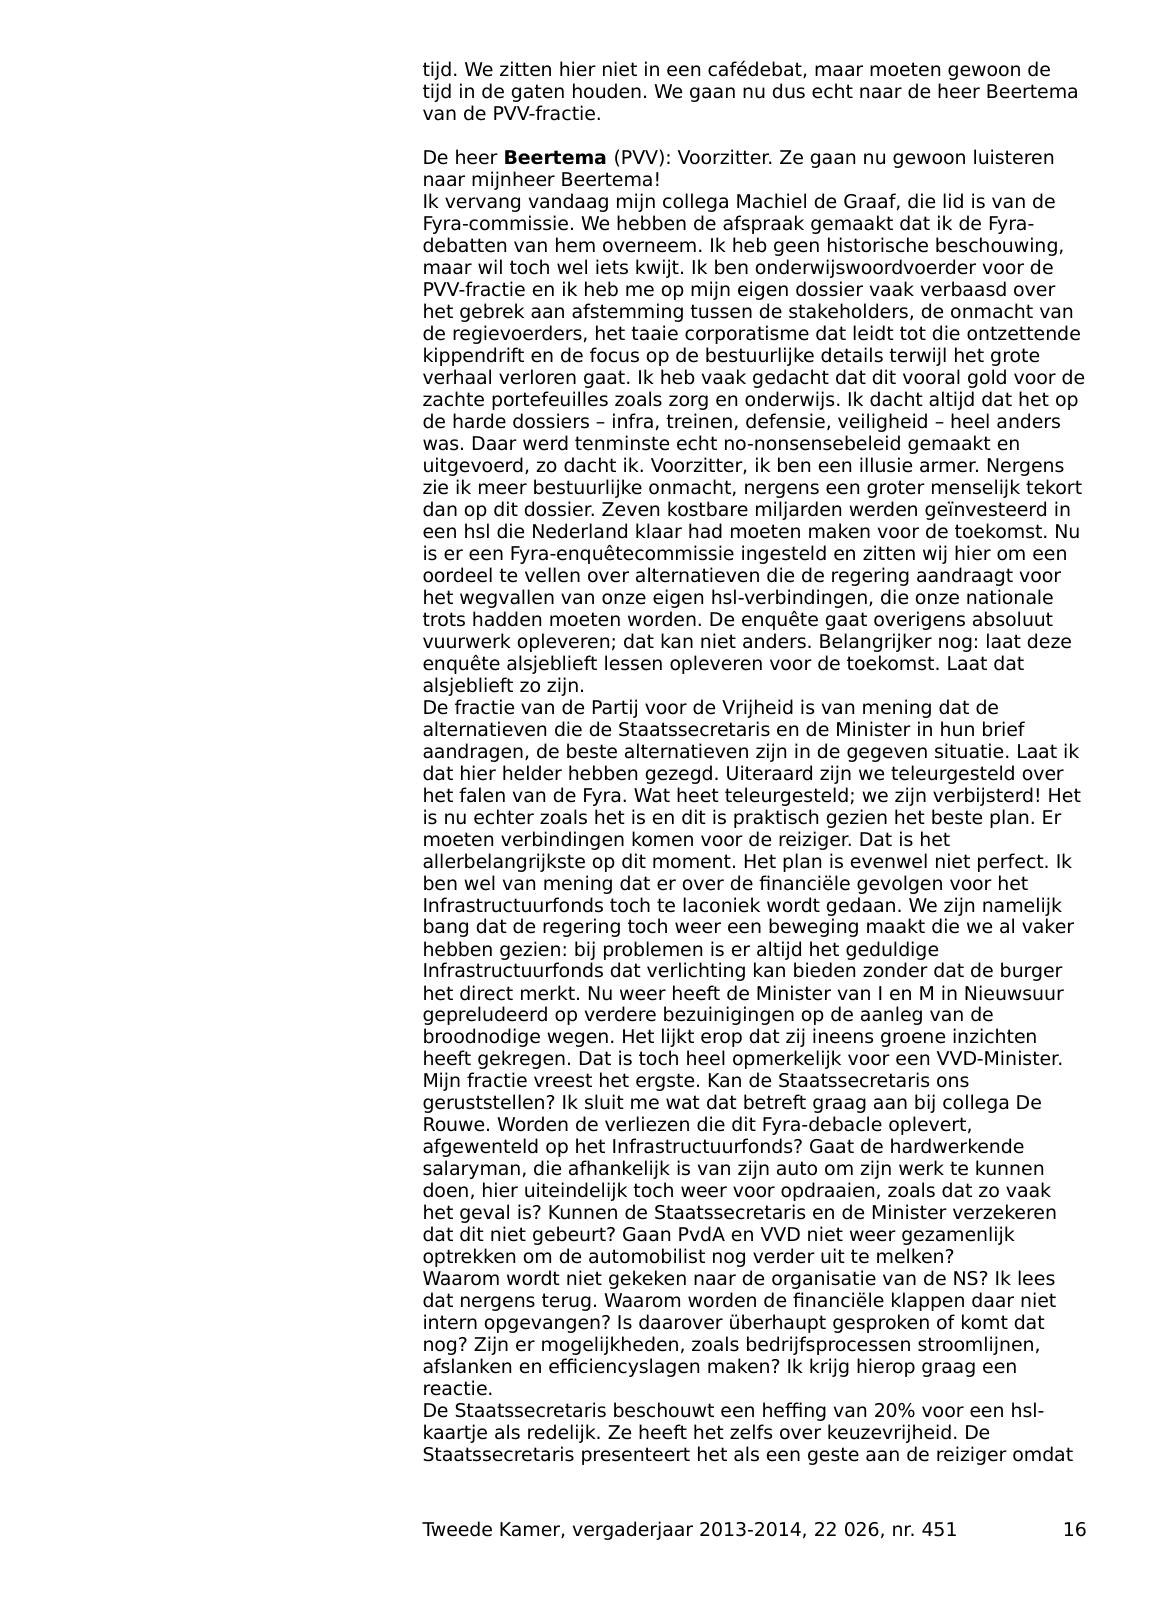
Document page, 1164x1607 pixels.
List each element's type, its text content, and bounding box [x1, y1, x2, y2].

text Waarom wordt niet gekeken naar de organisatie van de NS? Ik lees dat nergens terug. Waarom worden de financiële klappen daar niet intern opgevangen? Is daarover überhaupt gesproken of komt dat nog? Zijn er mogelijkheden, zoals bedrijfsprocessen stroomlijnen, afslanken en efficiencyslagen maken? Ik krijg hierop graag een reactie. [422, 1268, 1087, 1400]
text De Staatssecretaris beschouwt een heffing van 20% voor een hsl-kaartje als redelijk. Ze heeft het zelfs over keuzevrijheid. De Staatssecretaris presenteert het als een geste aan de reiziger omdat [422, 1400, 1087, 1466]
text De fractie van de Partij voor de Vrijheid is van mening dat de alternatieven die de Staatssecretaris en de Minister in hun brief aandragen, de beste alternatieven zijn in de gegeven situatie. Laat ik dat hier helder hebben gezegd. Uiteraard zijn we teleurgesteld over het falen van de Fyra. Wat heet teleurgesteld; we zijn verbijsterd! Het is nu echter zoals het is en dit is praktisch gezien het beste plan. Er moeten verbindingen komen voor de reiziger. Dat is het allerbelangrijkste op dit moment. Het plan is evenwel niet perfect. Ik ben wel van mening dat er over de financiële gevolgen voor het Infrastructuurfonds toch te laconiek wordt gedaan. We zijn namelijk bang dat de regering toch weer een beweging maakt die we al vaker hebben gezien: bij problemen is er altijd het geduldige Infrastructuurfonds dat verlichting kan bieden zonder dat de burger het direct merkt. Nu weer heeft de Minister van I en M in Nieuwsuur gepreludeerd op verdere bezuinigingen op de aanleg van de broodnodige wegen. Het lijkt erop dat zij ineens groene inzichten heeft gekregen. Dat is toch heel opmerkelijk voor een VVD-Minister. Mijn fractie vreest het ergste. Kan de Staatssecretaris ons geruststellen? Ik sluit me wat dat betreft graag aan bij collega De Rouwe. Worden de verliezen die dit Fyra-debacle oplevert, afgewenteld op het Infrastructuurfonds? Gaat de hardwerkende salaryman, die afhankelijk is van zijn auto om zijn werk te kunnen doen, hier uiteindelijk toch weer voor opdraaien, zoals dat zo vaak het geval is? Kunnen de Staatssecretaris en de Minister verzekeren dat dit niet gebeurt? Gaan PvdA en VVD niet weer gezamenlijk optrekken om de automobilist nog verder uit te melken? [422, 697, 1087, 1268]
text Ik vervang vandaag mijn collega Machiel de Graaf, die lid is van de Fyra-commissie. We hebben de afspraak gemaakt dat ik de Fyra-debatten van hem overneem. Ik heb geen historische beschouwing, maar wil toch wel iets kwijt. Ik ben onderwijswoordvoerder voor de PVV-fractie en ik heb me op mijn eigen dossier vaak verbaasd over het gebrek aan afstemming tussen de stakeholders, de onmacht van de regievoerders, het taaie corporatisme dat leidt tot die ontzettende kippendrift en de focus op de bestuurlijke details terwijl het grote verhaal verloren gaat. Ik heb vaak gedacht dat dit vooral gold voor de zachte portefeuilles zoals zorg en onderwijs. Ik dacht altijd dat het op de harde dossiers – infra, treinen, defensie, veiligheid – heel anders was. Daar werd tenminste echt no-nonsensebeleid gemaakt en uitgevoerd, zo dacht ik. Voorzitter, ik ben een illusie armer. Nergens zie ik meer bestuurlijke onmacht, nergens een groter menselijk tekort dan op dit dossier. Zeven kostbare miljarden werden geïnvesteerd in een hsl die Nederland klaar had moeten maken voor de toekomst. Nu is er een Fyra-enquêtecommissie ingesteld en zitten wij hier om een oordeel te vellen over alternatieven die de regering aandraagt voor het wegvallen van onze eigen hsl-verbindingen, die onze nationale trots hadden moeten worden. De enquête gaat overigens absoluut vuurwerk opleveren; dat kan niet anders. Belangrijker nog: laat deze enquête alsjeblieft lessen opleveren voor de toekomst. Laat dat alsjeblieft zo zijn. [422, 191, 1087, 697]
text De heer Beertema (PVV): Voorzitter. Ze gaan nu gewoon luisteren naar mijnheer Beertema! [422, 147, 1087, 191]
text tijd. We zitten hier niet in een cafédebat, maar moeten gewoon de tijd in de gaten houden. We gaan nu dus echt naar de heer Beertema van de PVV-fractie. [422, 59, 1087, 125]
